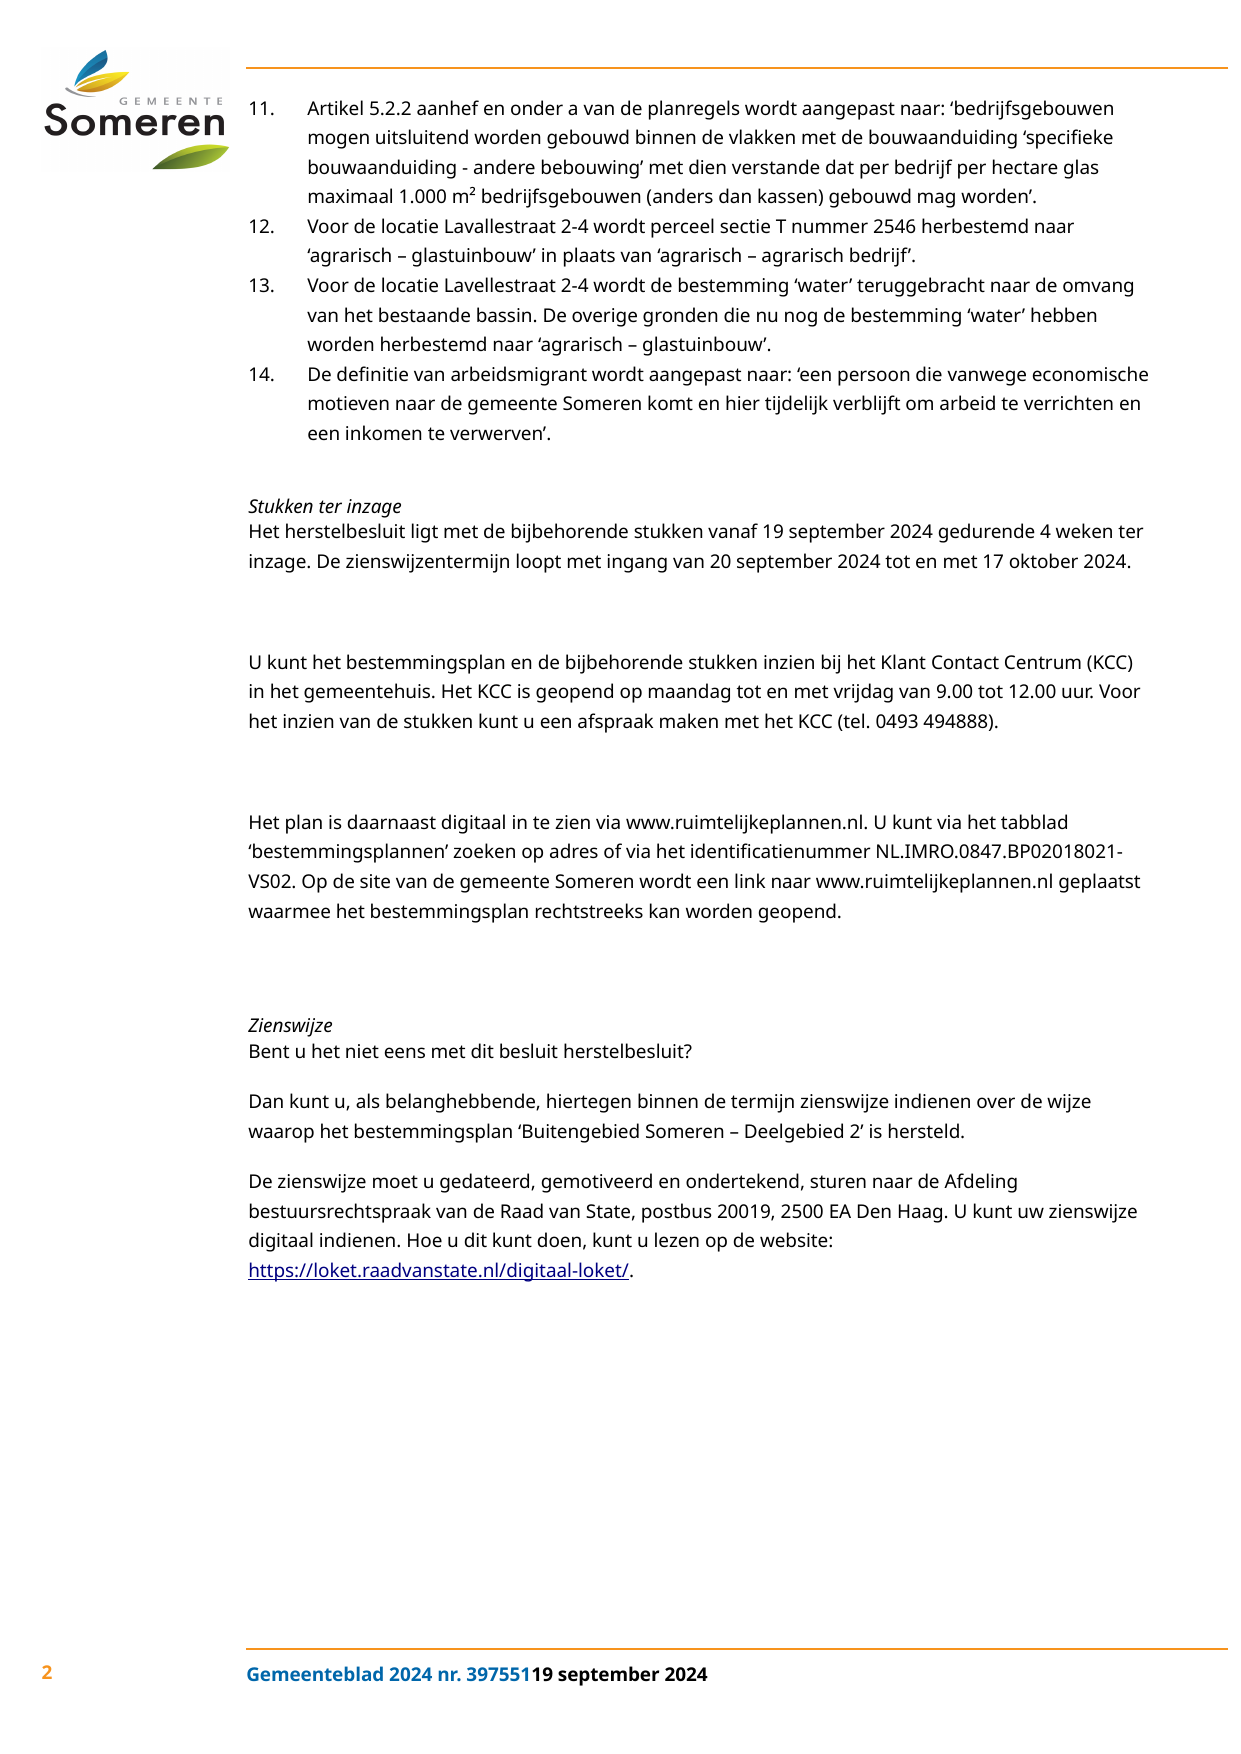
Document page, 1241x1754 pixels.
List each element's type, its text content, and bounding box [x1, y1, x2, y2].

list De definitie van arbeidsmigrant wordt aangepast naar: ‘een persoon die vanwege economische motieven naar de gemeente Someren komt en hier tijdelijk verblijft om arbeid te verrichten en een inkomen te verwerven’. [248, 361, 1152, 446]
picture [41, 47, 231, 172]
text Het herstelbesluit ligt met de bijbehorende stukken vanaf 19 september 2024 gedurende 4 weken ter inzage. De zienswijzentermijn loopt met ingang van 20 september 2024 tot en met 17 oktober 2024. [248, 519, 1152, 574]
text Dan kunt u, als belanghebbende, hiertegen binnen de termijn zienswijze indienen over de wijze waarop het bestemmingsplan ‘Buitengebied Someren – Deelgebied 2’ is hersteld. [248, 1088, 1152, 1144]
list Voor de locatie Lavellestraat 2-4 wordt de bestemming ‘water’ teruggebracht naar de omvang van het bestaande bassin. De overige gronden die nu nog de bestemming ‘water’ hebben worden herbestemd naar ‘agrarisch – glastuinbouw’. [248, 272, 1152, 357]
text Bent u het niet eens met dit besluit herstelbesluit? [248, 1038, 1152, 1064]
text De zienswijze moet u gedateerd, gemotiveerd en ondertekend, sturen naar de Afdeling bestuursrechtspraak van de Raad van State, postbus 20019, 2500 EA Den Haag. U kunt uw zienswijze digitaal indienen. Hoe u dit kunt doen, kunt u lezen op de website: https://loket.raadvanstate.nl/digitaal-loket/. [248, 1168, 1152, 1283]
list Artikel 5.2.2 aanhef en onder a van de planregels wordt aangepast naar: ‘bedrijfsgebouwen mogen uitsluitend worden gebouwd binnen de vlakken met de bouwaanduiding ‘specifieke bouwaanduiding - andere bebouwing’ met dien verstande dat per bedrijf per hectare glas maximaal 1.000 m² bedrijfsgebouwen (anders dan kassen) gebouwd mag worden’. [248, 95, 1152, 209]
list Voor de locatie Lavallestraat 2-4 wordt perceel sectie T nummer 2546 herbestemd naar ‘agrarisch – glastuinbouw’ in plaats van ‘agrarisch – agrarisch bedrijf’. [248, 213, 1152, 268]
text Zienswijze [248, 1012, 1152, 1038]
text Stukken ter inzage [248, 493, 1152, 519]
text Het plan is daarnaast digitaal in te zien via www.ruimtelijkeplannen.nl. U kunt via het tabblad ‘bestemmingsplannen’ zoeken op adres of via het identificatienummer NL.IMRO.0847.BP02018021-VS02. Op de site van de gemeente Someren wordt een link naar www.ruimtelijkeplannen.nl geplaatst waarmee het bestemmingsplan rechtstreeks kan worden geopend. [248, 809, 1152, 923]
text U kunt het bestemmingsplan en de bijbehorende stukken inzien bij het Klant Contact Centrum (KCC) in het gemeentehuis. Het KCC is geopend op maandag tot en met vrijdag van 9.00 tot 12.00 uur. Voor het inzien van de stukken kunt u een afspraak maken met het KCC (tel. 0493 494888). [248, 649, 1152, 734]
